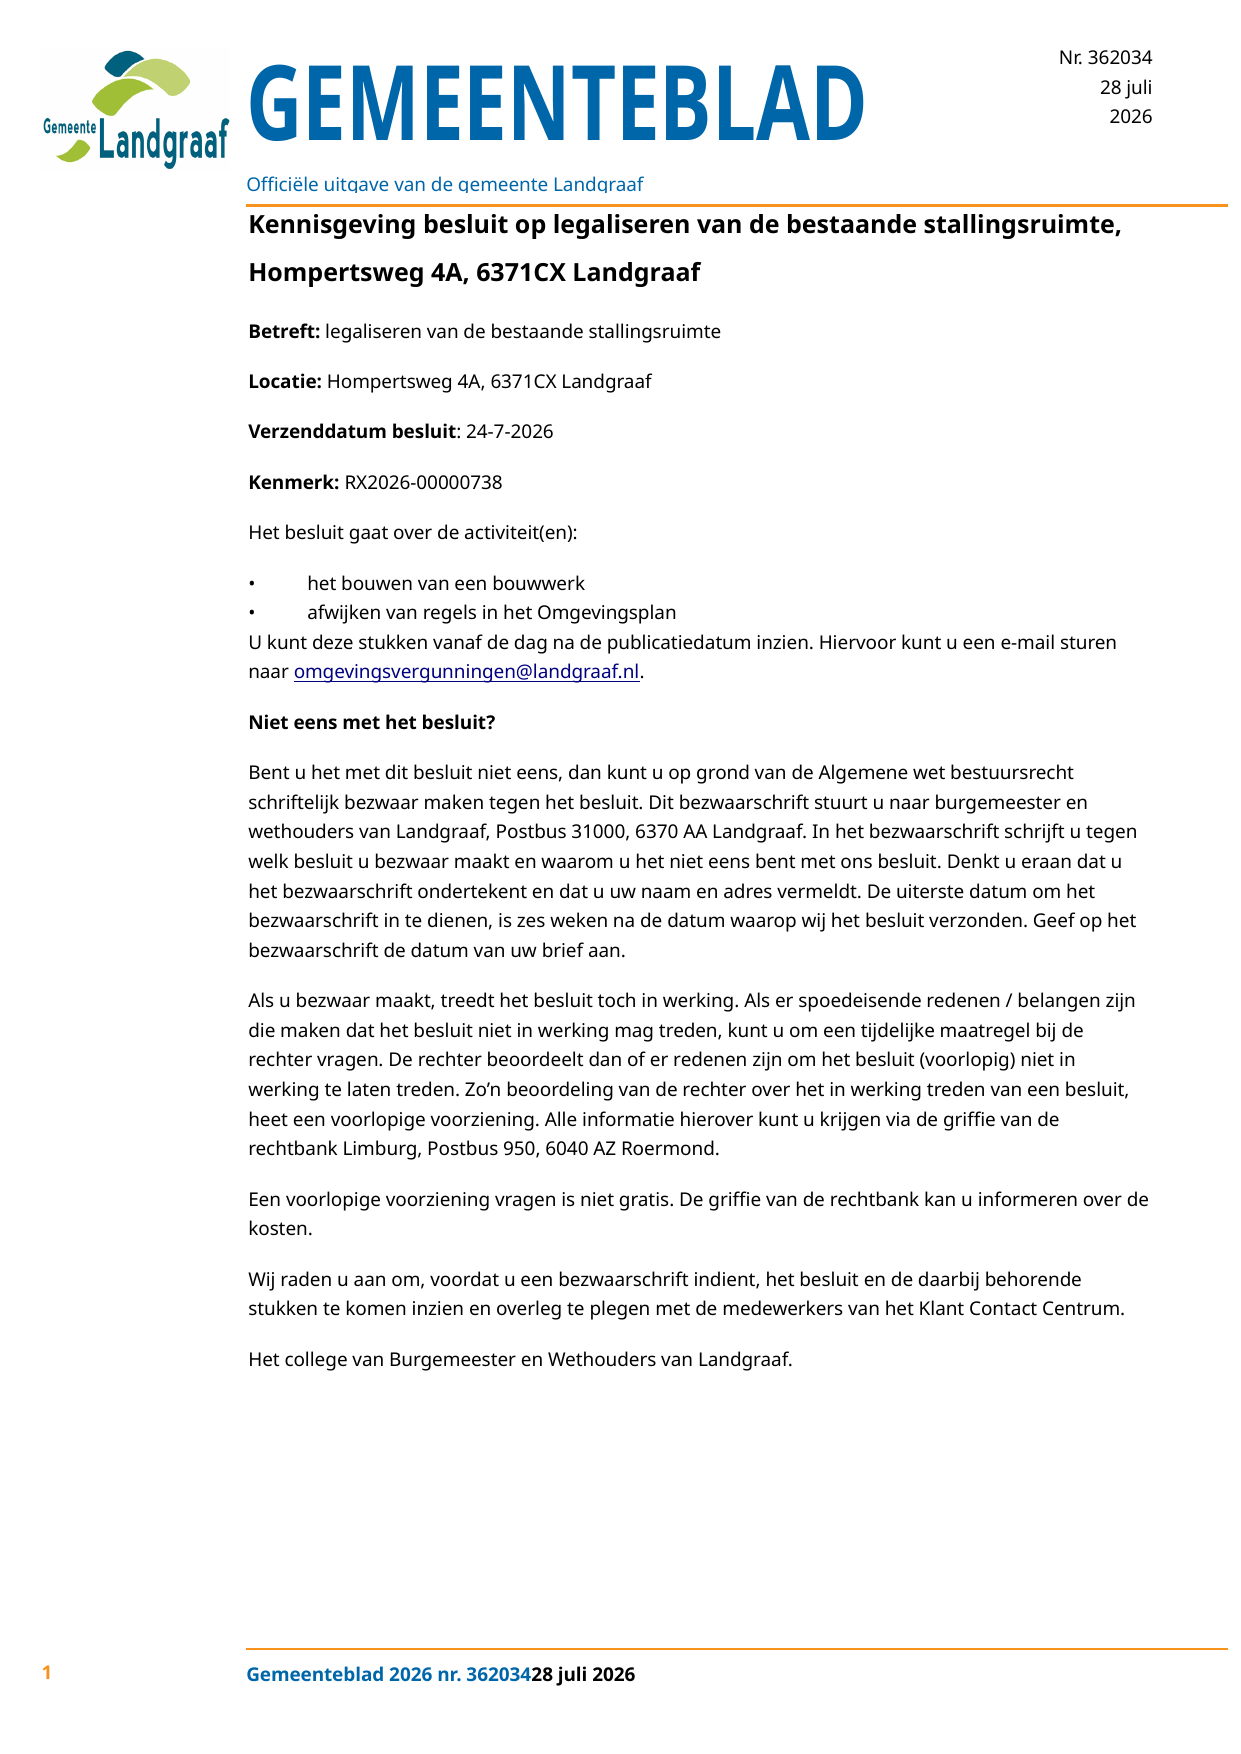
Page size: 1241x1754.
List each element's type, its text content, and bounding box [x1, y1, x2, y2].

text Kenmerk: RX2026-00000738 [248, 469, 1152, 495]
list het bouwen van een bouwwerk [248, 570, 1152, 596]
text Betreft: legaliseren van de bestaande stallingsruimte [248, 318, 1152, 344]
list afwijken van regels in het Omgevingsplan [248, 599, 1152, 625]
text Het besluit gaat over de activiteit(en): [248, 519, 1152, 545]
text Niet eens met het besluit? [248, 709, 1152, 735]
text Locatie: Hompertsweg 4A, 6371CX Landgraaf [248, 368, 1152, 394]
text Als u bezwaar maakt, treedt het besluit toch in werking. Als er spoedeisende redenen / belangen zijn die maken dat het besluit niet in werking mag treden, kunt u om een tijdelijke maatregel bij de rechter vragen. De rechter beoordeelt dan of er redenen zijn om het besluit (voorlopig) niet in werking te laten treden. Zo’n beoordeling van de rechter over het in werking treden van een besluit, heet een voorlopige voorziening. Alle informatie hierover kunt u krijgen via de griffie van de rechtbank Limburg, Postbus 950, 6040 AZ Roermond. [248, 987, 1152, 1161]
text Verzenddatum besluit: 24-7-2026 [248, 419, 1152, 444]
text Bent u het met dit besluit niet eens, dan kunt u op grond van de Algemene wet bestuursrecht schriftelijk bezwaar maken tegen het besluit. Dit bezwaarschrift stuurt u naar burgemeester en wethouders van Landgraaf, Postbus 31000, 6370 AA Landgraaf. In het bezwaarschrift schrijft u tegen welk besluit u bezwaar maakt en waarom u het niet eens bent met ons besluit. Denkt u eraan dat u het bezwaarschrift ondertekent en dat u uw naam en adres vermeldt. De uiterste datum om het bezwaarschrift in te dienen, is zes weken na de datum waarop wij het besluit verzonden. Geef op het bezwaarschrift de datum van uw brief aan. [248, 759, 1152, 963]
text Een voorlopige voorziening vragen is niet gratis. De griffie van de rechtbank kan u informeren over de kosten. [248, 1186, 1152, 1241]
text Wij raden u aan om, voordat u een bezwaarschrift indient, het besluit en de daarbij behorende stukken te komen inzien en overleg te plegen met de medewerkers van het Klant Contact Centrum. [248, 1266, 1152, 1321]
text Het college van Burgemeester en Wethouders van Landgraaf. [248, 1346, 1152, 1372]
text U kunt deze stukken vanaf de dag na de publicatiedatum inzien. Hiervoor kunt u een e-mail sturen naar omgevingsvergunningen@landgraaf.nl. [248, 629, 1152, 684]
picture [41, 47, 231, 172]
text Kennisgeving besluit op legaliseren van de bestaande stallingsruimte, Hompertsweg 4A, 6371CX Landgraaf [248, 207, 1152, 288]
